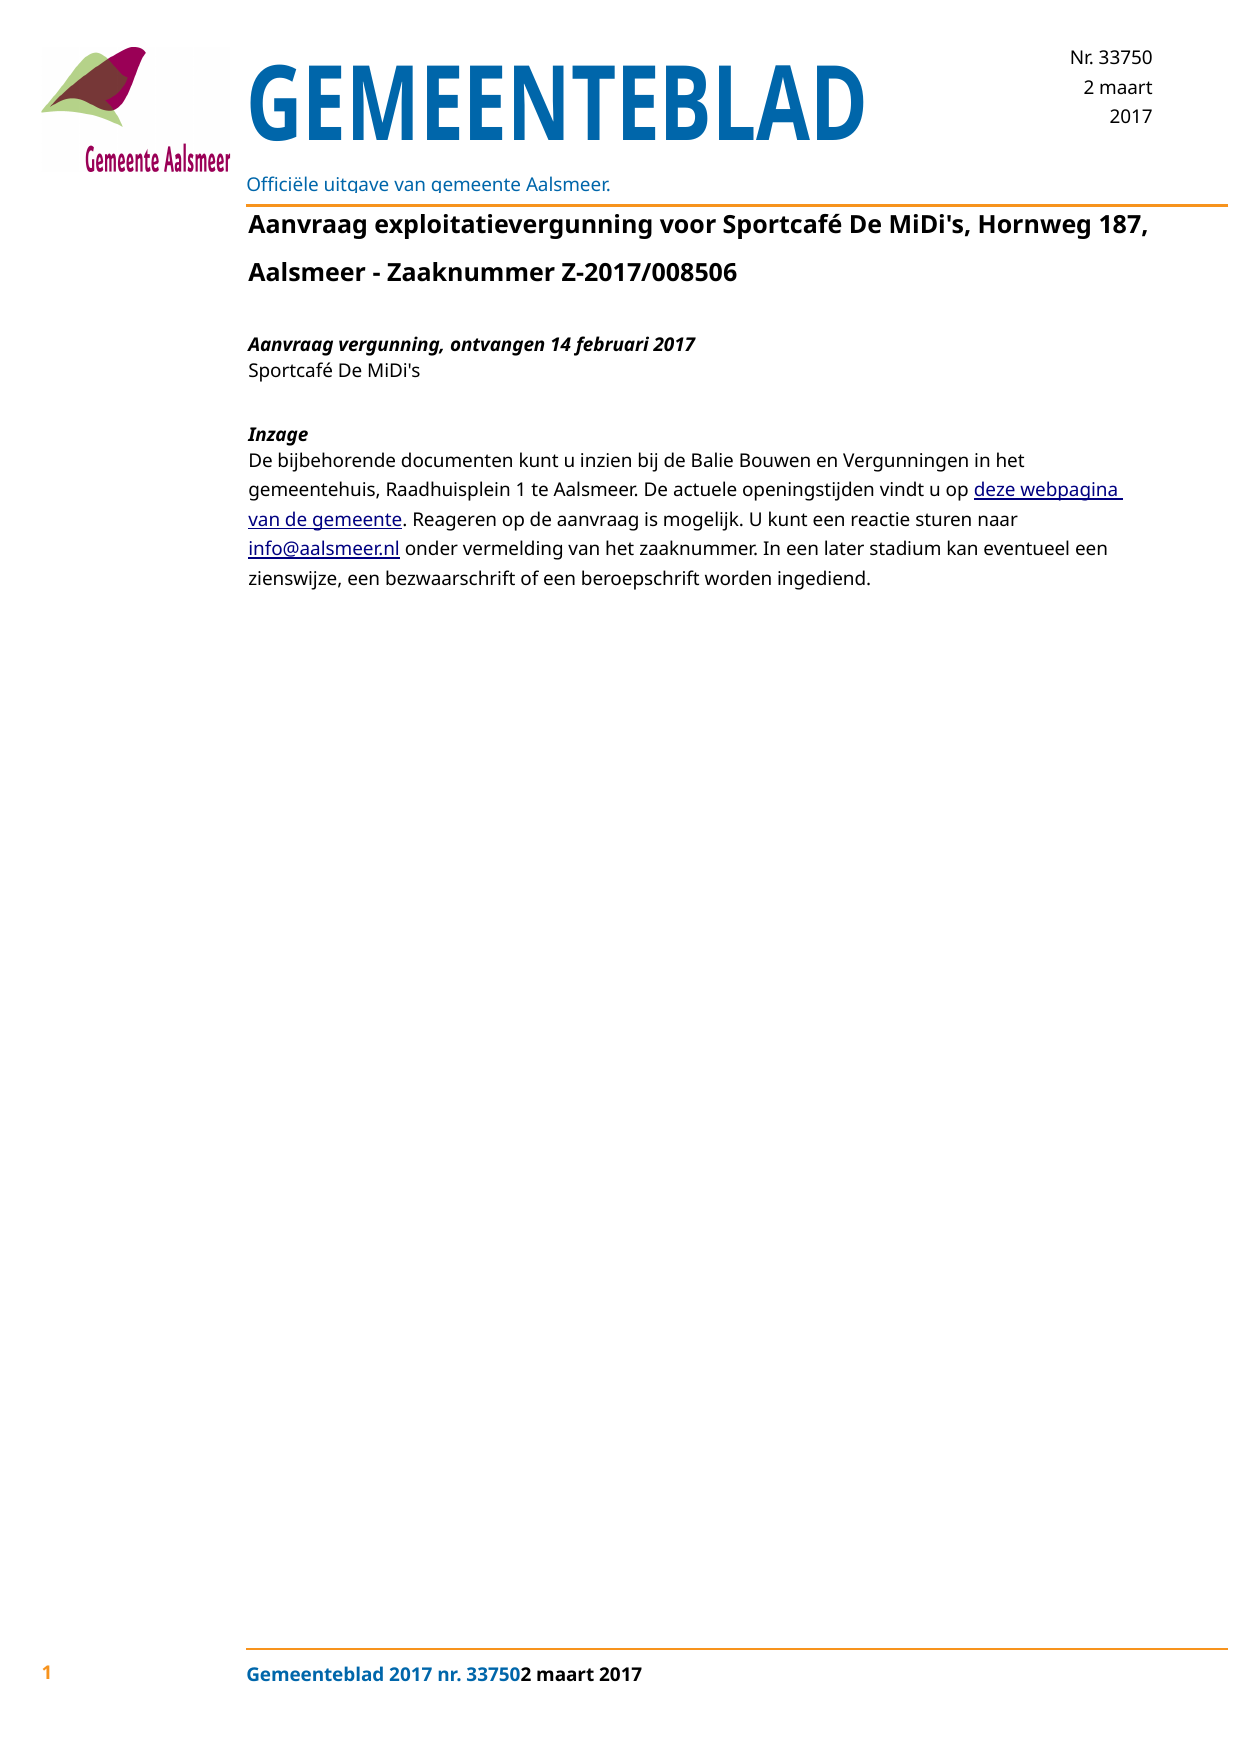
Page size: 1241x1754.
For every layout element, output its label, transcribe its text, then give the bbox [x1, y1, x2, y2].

text ​ [248, 616, 1152, 641]
picture [41, 47, 231, 172]
text Inzage [248, 421, 1152, 447]
text Aanvraag vergunning, ontvangen 14 februari 2017 [248, 331, 1152, 357]
text Aanvraag exploitatievergunning voor Sportcafé De MiDi's, Hornweg 187, Aalsmeer - Zaaknummer Z-2017/008506 [248, 207, 1152, 288]
text De bijbehorende documenten kunt u inzien bij de Balie Bouwen en Vergunningen in het gemeentehuis, Raadhuisplein 1 te Aalsmeer. De actuele openingstijden vindt u op deze webpagina van de gemeente. Reageren op de aanvraag is mogelijk. U kunt een reactie sturen naar info@aalsmeer.nl onder vermelding van het zaaknummer. In een later stadium kan eventueel een zienswijze, een bezwaarschrift of een beroepschrift worden ingediend. [248, 447, 1152, 591]
text Sportcafé De MiDi's [248, 357, 1152, 383]
